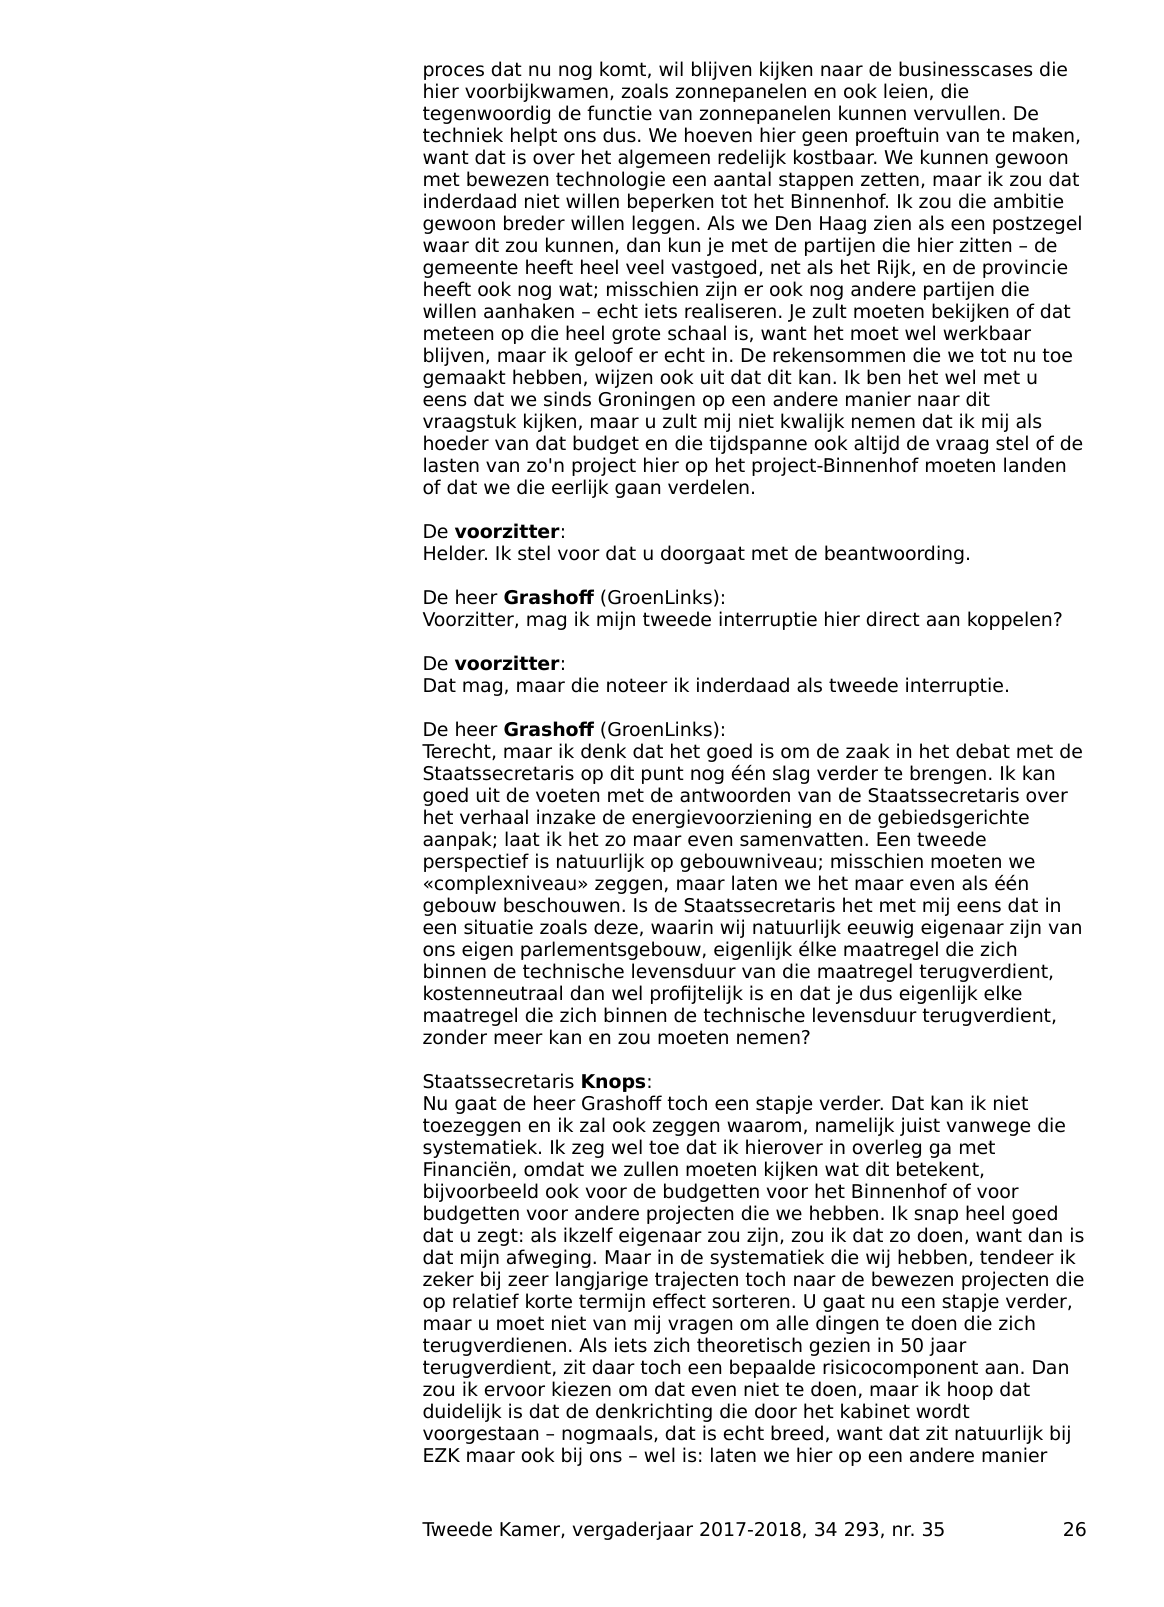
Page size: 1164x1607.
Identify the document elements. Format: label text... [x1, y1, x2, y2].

text De voorzitter: [422, 521, 1087, 543]
text De heer Grashoff (GroenLinks): [422, 587, 1087, 609]
text De voorzitter: [422, 653, 1087, 675]
text Voorzitter, mag ik mijn tweede interruptie hier direct aan koppelen? [422, 609, 1087, 631]
text Staatssecretaris Knops: [422, 1071, 1087, 1093]
text Dat mag, maar die noteer ik inderdaad als tweede interruptie. [422, 675, 1087, 697]
text Nu gaat de heer Grashoff toch een stapje verder. Dat kan ik niet toezeggen en ik zal ook zeggen waarom, namelijk juist vanwege die systematiek. Ik zeg wel toe dat ik hierover in overleg ga met Financiën, omdat we zullen moeten kijken wat dit betekent, bijvoorbeeld ook voor de budgetten voor het Binnenhof of voor budgetten voor andere projecten die we hebben. Ik snap heel goed dat u zegt: als ikzelf eigenaar zou zijn, zou ik dat zo doen, want dan is dat mijn afweging. Maar in de systematiek die wij hebben, tendeer ik zeker bij zeer langjarige trajecten toch naar de bewezen projecten die op relatief korte termijn effect sorteren. U gaat nu een stapje verder, maar u moet niet van mij vragen om alle dingen te doen die zich terugverdienen. Als iets zich theoretisch gezien in 50 jaar terugverdient, zit daar toch een bepaalde risicocomponent aan. Dan zou ik ervoor kiezen om dat even niet te doen, maar ik hoop dat duidelijk is dat de denkrichting die door het kabinet wordt voorgestaan – nogmaals, dat is echt breed, want dat zit natuurlijk bij EZK maar ook bij ons – wel is: laten we hier op een andere manier [422, 1093, 1087, 1467]
text De heer Grashoff (GroenLinks): [422, 719, 1087, 741]
text Helder. Ik stel voor dat u doorgaat met de beantwoording. [422, 543, 1087, 565]
text Terecht, maar ik denk dat het goed is om de zaak in het debat met de Staatssecretaris op dit punt nog één slag verder te brengen. Ik kan goed uit de voeten met de antwoorden van de Staatssecretaris over het verhaal inzake de energievoorziening en de gebiedsgerichte aanpak; laat ik het zo maar even samenvatten. Een tweede perspectief is natuurlijk op gebouwniveau; misschien moeten we «complexniveau» zeggen, maar laten we het maar even als één gebouw beschouwen. Is de Staatssecretaris het met mij eens dat in een situatie zoals deze, waarin wij natuurlijk eeuwig eigenaar zijn van ons eigen parlementsgebouw, eigenlijk élke maatregel die zich binnen de technische levensduur van die maatregel terugverdient, kostenneutraal dan wel profijtelijk is en dat je dus eigenlijk elke maatregel die zich binnen de technische levensduur terugverdient, zonder meer kan en zou moeten nemen? [422, 741, 1087, 1049]
text proces dat nu nog komt, wil blijven kijken naar de businesscases die hier voorbijkwamen, zoals zonnepanelen en ook leien, die tegenwoordig de functie van zonnepanelen kunnen vervullen. De techniek helpt ons dus. We hoeven hier geen proeftuin van te maken, want dat is over het algemeen redelijk kostbaar. We kunnen gewoon met bewezen technologie een aantal stappen zetten, maar ik zou dat inderdaad niet willen beperken tot het Binnenhof. Ik zou die ambitie gewoon breder willen leggen. Als we Den Haag zien als een postzegel waar dit zou kunnen, dan kun je met de partijen die hier zitten – de gemeente heeft heel veel vastgoed, net als het Rijk, en de provincie heeft ook nog wat; misschien zijn er ook nog andere partijen die willen aanhaken – echt iets realiseren. Je zult moeten bekijken of dat meteen op die heel grote schaal is, want het moet wel werkbaar blijven, maar ik geloof er echt in. De rekensommen die we tot nu toe gemaakt hebben, wijzen ook uit dat dit kan. Ik ben het wel met u eens dat we sinds Groningen op een andere manier naar dit vraagstuk kijken, maar u zult mij niet kwalijk nemen dat ik mij als hoeder van dat budget en die tijdspanne ook altijd de vraag stel of de lasten van zo'n project hier op het project-Binnenhof moeten landen of dat we die eerlijk gaan verdelen. [422, 59, 1087, 499]
